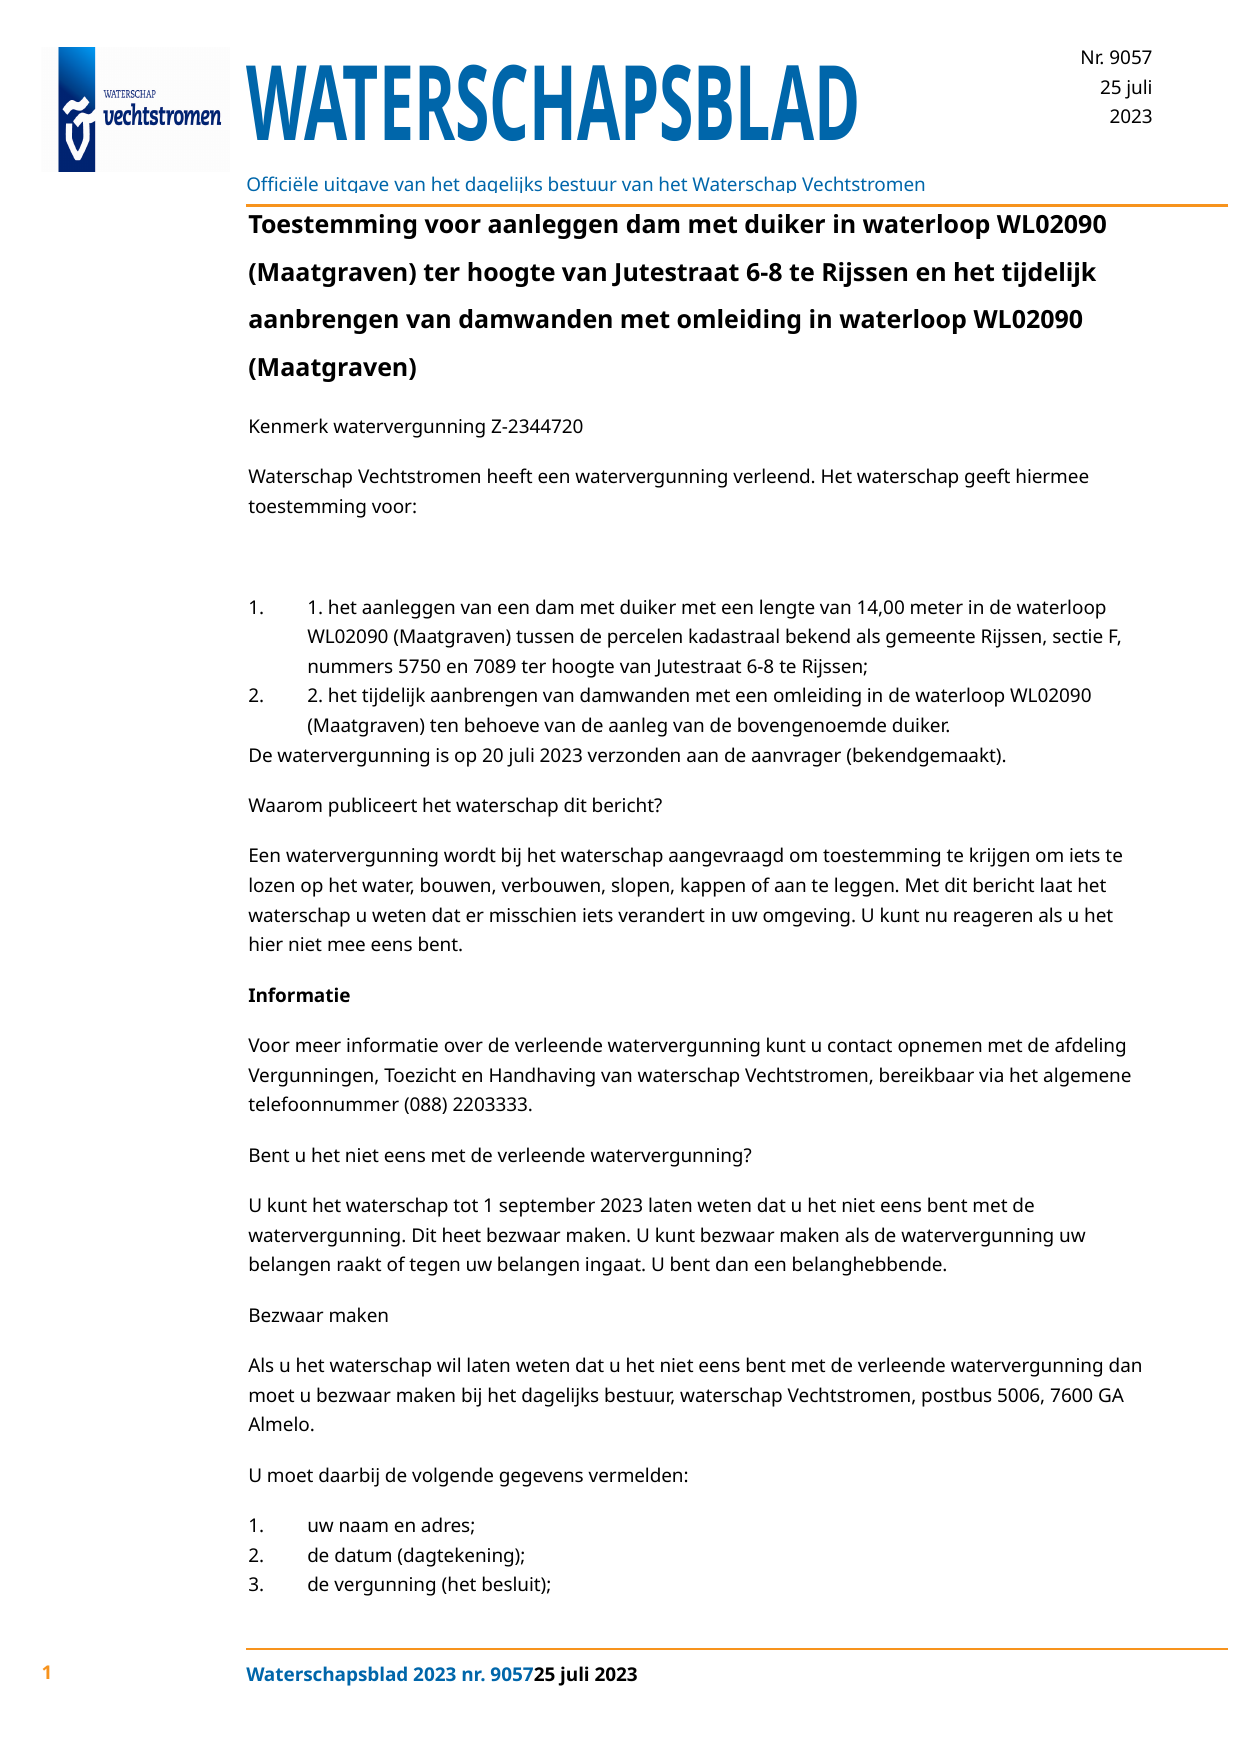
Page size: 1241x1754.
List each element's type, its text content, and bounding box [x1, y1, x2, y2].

list de vergunning (het besluit); [248, 1571, 1152, 1597]
text Waterschap Vechtstromen heeft een watervergunning verleend. Het waterschap geeft hiermee toestemming voor: [248, 463, 1152, 519]
text De watervergunning is op 20 juli 2023 verzonden aan de aanvrager (bekendgemaakt). [248, 742, 1152, 768]
text Een watervergunning wordt bij het waterschap aangevraagd om toestemming te krijgen om iets te lozen op het water, bouwen, verbouwen, slopen, kappen of aan te leggen. Met dit bericht laat het waterschap u weten dat er misschien iets verandert in uw omgeving. U kunt nu reageren als u het hier niet mee eens bent. [248, 843, 1152, 957]
list uw naam en adres; [248, 1512, 1152, 1538]
text U moet daarbij de volgende gegevens vermelden: [248, 1462, 1152, 1488]
list 2. het tijdelijk aanbrengen van damwanden met een omleiding in de waterloop WL02090 (Maatgraven) ten behoeve van de aanleg van de bovengenoemde duiker. [248, 683, 1152, 738]
text Toestemming voor aanleggen dam met duiker in waterloop WL02090 (Maatgraven) ter hoogte van Jutestraat 6-8 te Rijssen en het tijdelijk aanbrengen van damwanden met omleiding in waterloop WL02090 (Maatgraven) [248, 207, 1152, 384]
text Bezwaar maken [248, 1302, 1152, 1328]
text Kenmerk watervergunning Z-2344720 [248, 413, 1152, 439]
text Als u het waterschap wil laten weten dat u het niet eens bent met de verleende watervergunning dan moet u bezwaar maken bij het dagelijks bestuur, waterschap Vechtstromen, postbus 5006, 7600 GA Almelo. [248, 1352, 1152, 1437]
text Informatie [248, 982, 1152, 1008]
text U kunt het waterschap tot 1 september 2023 laten weten dat u het niet eens bent met de watervergunning. Dit heet bezwaar maken. U kunt bezwaar maken als de watervergunning uw belangen raakt of tegen uw belangen ingaat. U bent dan een belanghebbende. [248, 1192, 1152, 1277]
text Bent u het niet eens met de verleende watervergunning? [248, 1142, 1152, 1168]
list 1. het aanleggen van een dam met duiker met een lengte van 14,00 meter in de waterloop WL02090 (Maatgraven) tussen de percelen kadastraal bekend als gemeente Rijssen, sectie F, nummers 5750 en 7089 ter hoogte van Jutestraat 6-8 te Rijssen; [248, 594, 1152, 679]
list de datum (dagtekening); [248, 1542, 1152, 1568]
text Voor meer informatie over de verleende watervergunning kunt u contact opnemen met de afdeling Vergunningen, Toezicht en Handhaving van waterschap Vechtstromen, bereikbaar via het algemene telefoonnummer (088) 2203333. [248, 1032, 1152, 1117]
picture [41, 47, 231, 172]
text Waarom publiceert het waterschap dit bericht? [248, 792, 1152, 818]
